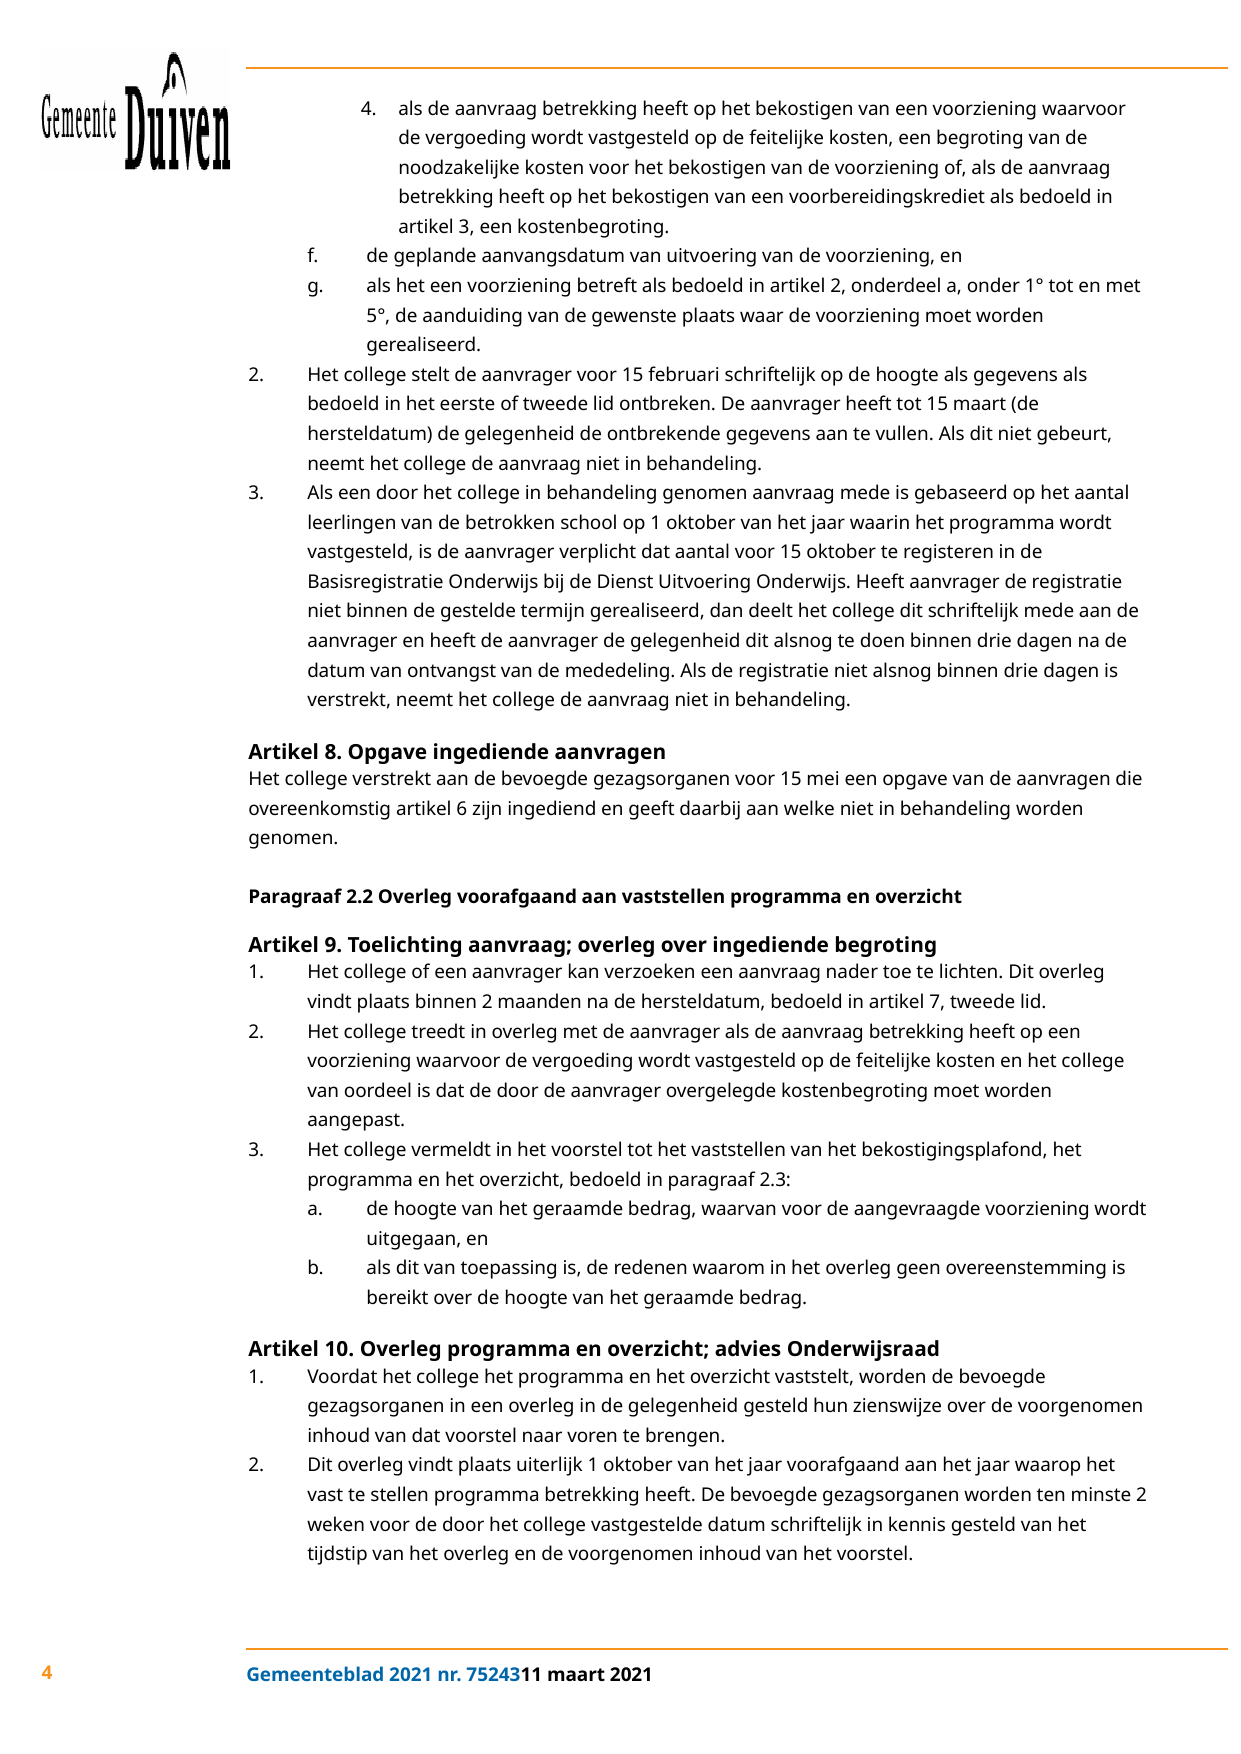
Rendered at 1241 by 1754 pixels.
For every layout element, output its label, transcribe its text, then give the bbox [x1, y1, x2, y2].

picture [41, 47, 231, 172]
list als de aanvraag betrekking heeft op het bekostigen van een voorziening waarvoor de vergoeding wordt vastgesteld op de feitelijke kosten, een begroting van de noodzakelijke kosten voor het bekostigen van de voorziening of, als de aanvraag betrekking heeft op het bekostigen van een voorbereidingskrediet als bedoeld in artikel 3, een kostenbegroting. [361, 95, 1152, 239]
list Het college stelt de aanvrager voor 15 februari schriftelijk op de hoogte als gegevens als bedoeld in het eerste of tweede lid ontbreken. De aanvrager heeft tot 15 maart (de hersteldatum) de gelegenheid de ontbrekende gegevens aan te vullen. Als dit niet gebeurt, neemt het college de aanvraag niet in behandeling. [248, 361, 1152, 476]
list als dit van toepassing is, de redenen waarom in het overleg geen overeenstemming is bereikt over de hoogte van het geraamde bedrag. [307, 1254, 1152, 1310]
list de geplande aanvangsdatum van uitvoering van de voorziening, en [307, 243, 1152, 268]
list Als een door het college in behandeling genomen aanvraag mede is gebaseerd op het aantal leerlingen van de betrokken school op 1 oktober van het jaar waarin het programma wordt vastgesteld, is de aanvrager verplicht dat aantal voor 15 oktober te registeren in de Basisregistratie Onderwijs bij de Dienst Uitvoering Onderwijs. Heeft aanvrager de registratie niet binnen de gestelde termijn gerealiseerd, dan deelt het college dit schriftelijk mede aan de aanvrager en heeft de aanvrager de gelegenheid dit alsnog te doen binnen drie dagen na de datum van ontvangst van de mededeling. Als de registratie niet alsnog binnen drie dagen is verstrekt, neemt het college de aanvraag niet in behandeling. [248, 479, 1152, 712]
list Het college treedt in overleg met de aanvrager als de aanvraag betrekking heeft op een voorziening waarvoor de vergoeding wordt vastgesteld op de feitelijke kosten en het college van oordeel is dat de door de aanvrager overgelegde kostenbegroting moet worden aangepast. [248, 1018, 1152, 1132]
text Artikel 10. Overleg programma en overzicht; advies Onderwijsraad [248, 1334, 1152, 1363]
list Het college of een aanvrager kan verzoeken een aanvraag nader toe te lichten. Dit overleg vindt plaats binnen 2 maanden na de hersteldatum, bedoeld in artikel 7, tweede lid. [248, 959, 1152, 1014]
text Artikel 8. Opgave ingediende aanvragen [248, 737, 1152, 765]
list Voordat het college het programma en het overzicht vaststelt, worden de bevoegde gezagsorganen in een overleg in de gelegenheid gesteld hun zienswijze over de voorgenomen inhoud van dat voorstel naar voren te brengen. [248, 1363, 1152, 1448]
list de hoogte van het geraamde bedrag, waarvan voor de aangevraagde voorziening wordt uitgegaan, en [307, 1195, 1152, 1251]
text Artikel 9. Toelichting aanvraag; overleg over ingediende begroting [248, 930, 1152, 959]
text Het college verstrekt aan de bevoegde gezagsorganen voor 15 mei een opgave van de aanvragen die overeenkomstig artikel 6 zijn ingediend en geeft daarbij aan welke niet in behandeling worden genomen. [248, 765, 1152, 850]
text Paragraaf 2.2 Overleg voorafgaand aan vaststellen programma en overzicht [248, 884, 1152, 909]
list als het een voorziening betreft als bedoeld in artikel 2, onderdeel a, onder 1° tot en met 5°, de aanduiding van de gewenste plaats waar de voorziening moet worden gerealiseerd. [307, 272, 1152, 357]
list Dit overleg vindt plaats uiterlijk 1 oktober van het jaar voorafgaand aan het jaar waarop het vast te stellen programma betrekking heeft. De bevoegde gezagsorganen worden ten minste 2 weken voor de door het college vastgestelde datum schriftelijk in kennis gesteld van het tijdstip van het overleg en de voorgenomen inhoud van het voorstel. [248, 1452, 1152, 1566]
list Het college vermeldt in het voorstel tot het vaststellen van het bekostigingsplafond, het programma en het overzicht, bedoeld in paragraaf 2.3: [248, 1136, 1152, 1191]
